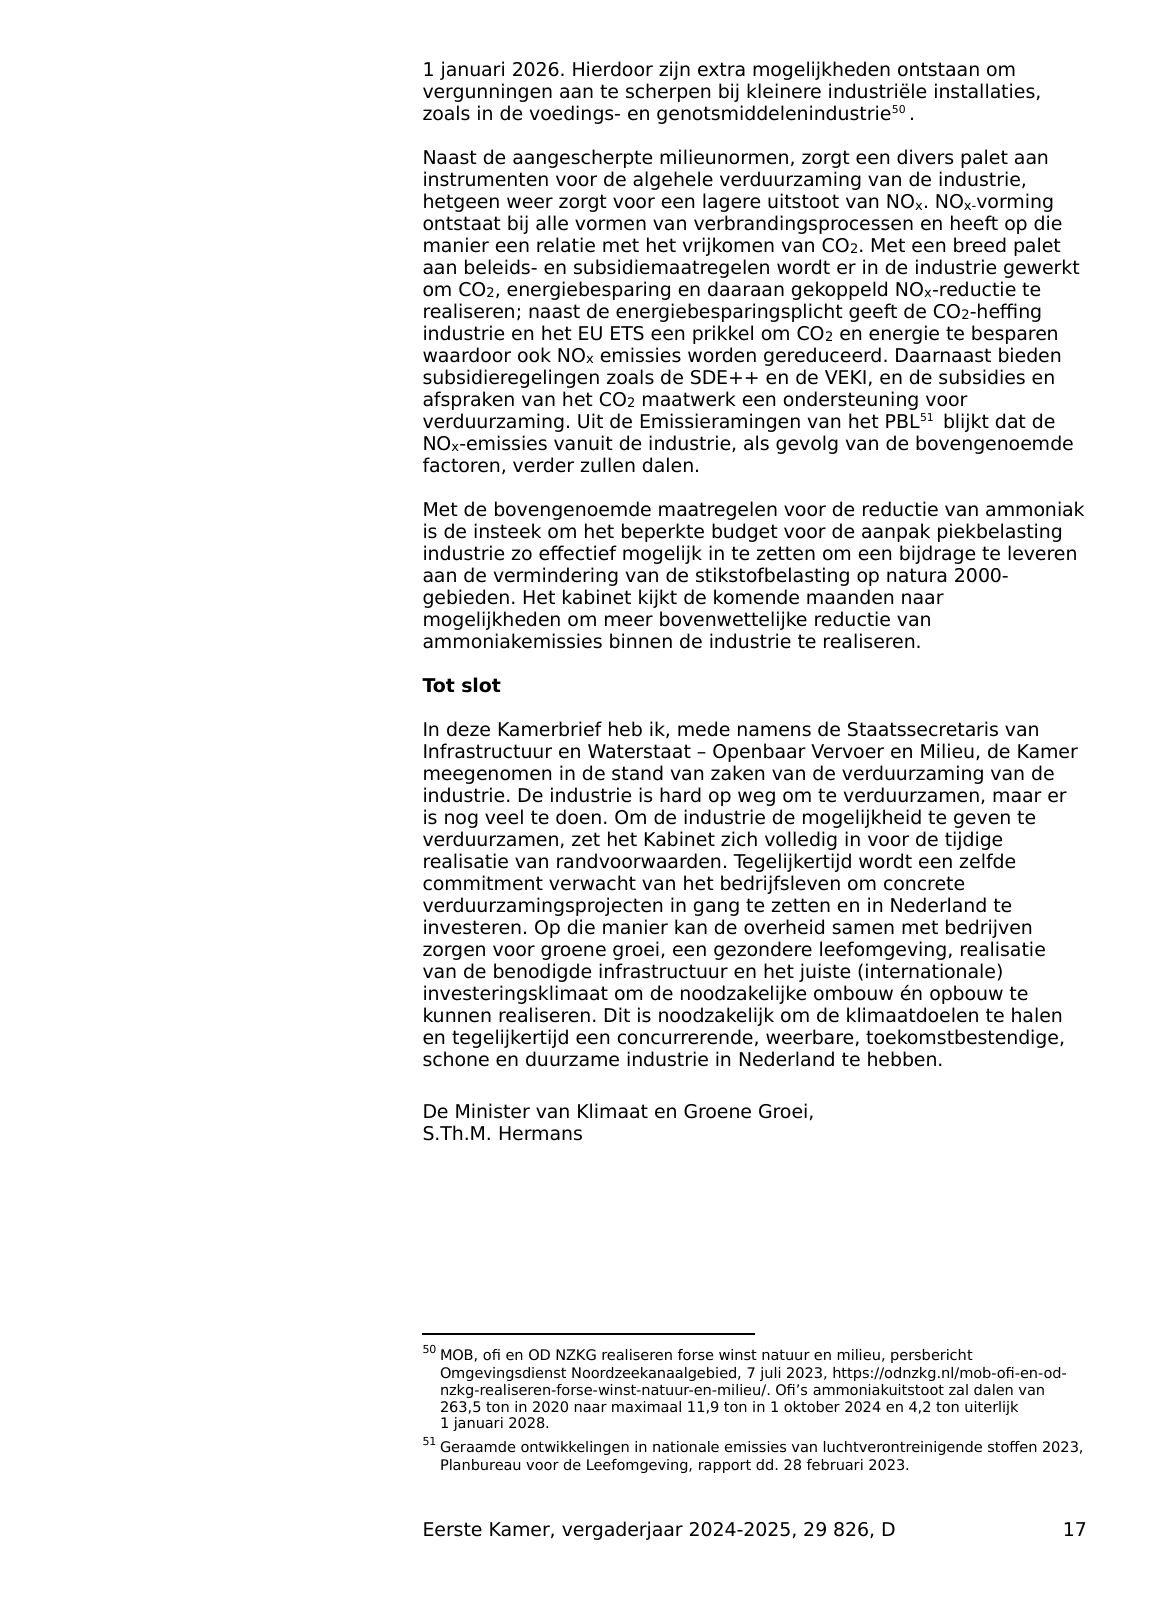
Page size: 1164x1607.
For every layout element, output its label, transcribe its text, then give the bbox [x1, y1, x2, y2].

text 1 januari 2026. Hierdoor zijn extra mogelijkheden ontstaan om vergunningen aan te scherpen bij kleinere industriële installaties, zoals in de voedings- en genotsmiddelenindustrie. [422, 59, 1087, 125]
text MOB, ofi en OD NZKG realiseren forse winst natuur en milieu, persbericht Omgevingsdienst Noordzeekanaalgebied, 7 juli 2023, https://odnzkg.nl/mob-ofi-en-od-nzkg-realiseren-forse-winst-natuur-en-milieu/. Ofi’s ammoniakuitstoot zal dalen van 263,5 ton in 2020 naar maximaal 11,9 ton in 1 oktober 2024 en 4,2 ton uiterlijk 1 januari 2028. [422, 1343, 1087, 1432]
text De Minister van Klimaat en Groene Groei, S.Th.M. Hermans [422, 1101, 1087, 1145]
subtitle Tot slot [422, 675, 1087, 697]
text Met de bovengenoemde maatregelen voor de reductie van ammoniak is de insteek om het beperkte budget voor de aanpak piekbelasting industrie zo effectief mogelijk in te zetten om een bijdrage te leveren aan de vermindering van de stikstofbelasting op natura 2000-gebieden. Het kabinet kijkt de komende maanden naar mogelijkheden om meer bovenwettelijke reductie van ammoniakemissies binnen de industrie te realiseren. [422, 499, 1087, 653]
text In deze Kamerbrief heb ik, mede namens de Staatssecretaris van Infrastructuur en Waterstaat – Openbaar Vervoer en Milieu, de Kamer meegenomen in de stand van zaken van de verduurzaming van de industrie. De industrie is hard op weg om te verduurzamen, maar er is nog veel te doen. Om de industrie de mogelijkheid te geven te verduurzamen, zet het Kabinet zich volledig in voor de tijdige realisatie van randvoorwaarden. Tegelijkertijd wordt een zelfde commitment verwacht van het bedrijfsleven om concrete verduurzamingsprojecten in gang te zetten en in Nederland te investeren. Op die manier kan de overheid samen met bedrijven zorgen voor groene groei, een gezondere leefomgeving, realisatie van de benodigde infrastructuur en het juiste (internationale) investeringsklimaat om de noodzakelijke ombouw én opbouw te kunnen realiseren. Dit is noodzakelijk om de klimaatdoelen te halen en tegelijkertijd een concurrerende, weerbare, toekomstbestendige, schone en duurzame industrie in Nederland te hebben. [422, 719, 1087, 1071]
text Geraamde ontwikkelingen in nationale emissies van luchtverontreinigende stoffen 2023, Planbureau voor de Leefomgeving, rapport dd. 28 februari 2023. [422, 1435, 1087, 1474]
text Naast de aangescherpte milieunormen, zorgt een divers palet aan instrumenten voor de algehele verduurzaming van de industrie, hetgeen weer zorgt voor een lagere uitstoot van NOx. NOx-vorming ontstaat bij alle vormen van verbrandingsprocessen en heeft op die manier een relatie met het vrijkomen van CO2. Met een breed palet aan beleids- en subsidiemaatregelen wordt er in de industrie gewerkt om CO2, energiebesparing en daaraan gekoppeld NOx-reductie te realiseren; naast de energiebesparingsplicht geeft de CO2-heffing industrie en het EU ETS een prikkel om CO2 en energie te besparen waardoor ook NOx emissies worden gereduceerd. Daarnaast bieden subsidieregelingen zoals de SDE++ en de VEKI, en de subsidies en afspraken van het CO2 maatwerk een ondersteuning voor verduurzaming. Uit de Emissieramingen van het PBL blijkt dat de NOx-emissies vanuit de industrie, als gevolg van de bovengenoemde factoren, verder zullen dalen. [422, 147, 1087, 477]
